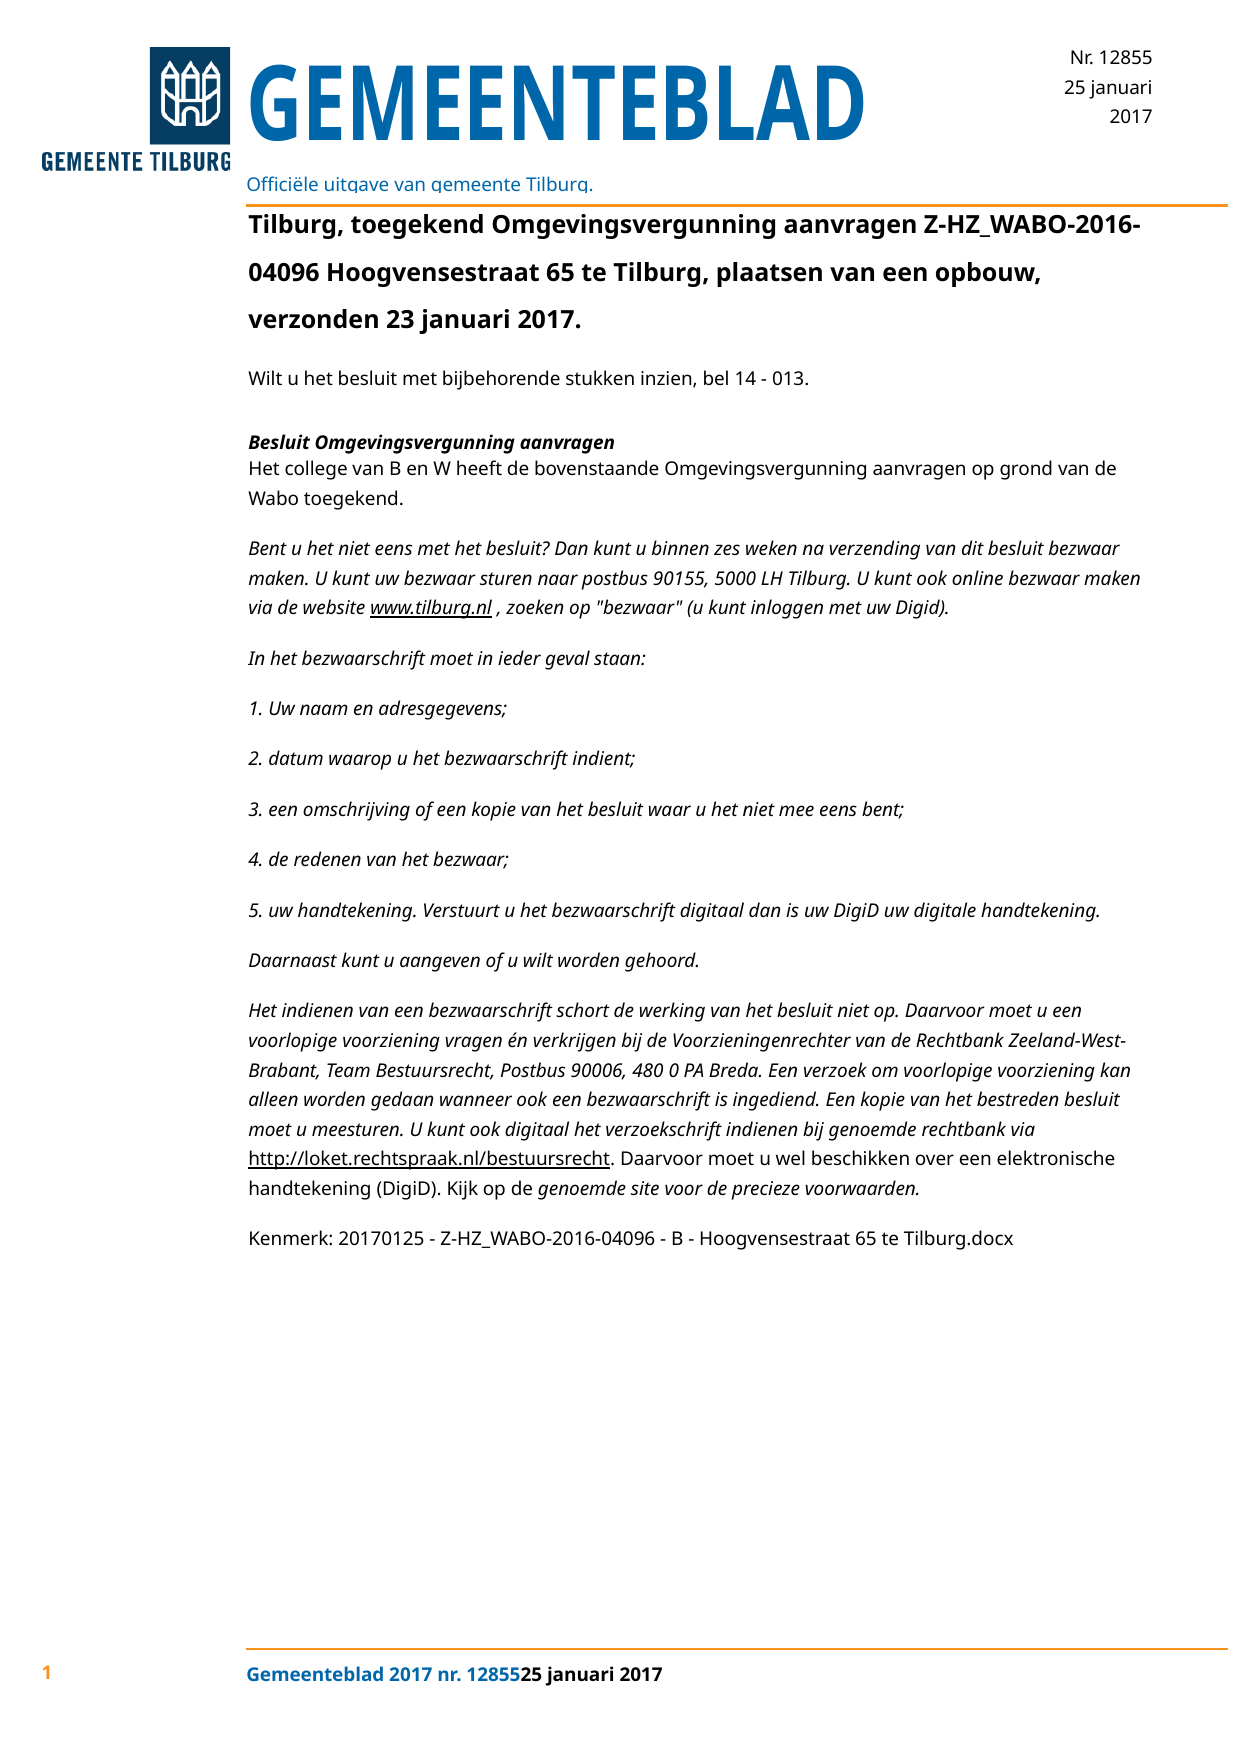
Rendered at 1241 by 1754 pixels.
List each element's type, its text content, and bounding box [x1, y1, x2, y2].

text Het indienen van een bezwaarschrift schort de werking van het besluit niet op. Daarvoor moet u een voorlopige voorziening vragen én verkrijgen bij de Voorzieningenrechter van de Rechtbank Zeeland-West-Brabant, Team Bestuursrecht, Postbus 90006, 480 0 PA Breda. Een verzoek om voorlopige voorziening kan alleen worden gedaan wanneer ook een bezwaarschrift is ingediend. Een kopie van het bestreden besluit moet u meesturen. U kunt ook digitaal het verzoekschrift indienen bij genoemde rechtbank via http://loket.rechtspraak.nl/bestuursrecht. Daarvoor moet u wel beschikken over een elektronische handtekening (DigiD). Kijk op de genoemde site voor de precieze voorwaarden. [248, 998, 1152, 1201]
text Wilt u het besluit met bijbehorende stukken inzien, bel 14 - 013. [248, 366, 1152, 391]
text 1. Uw naam en adresgegevens; [248, 695, 1152, 721]
text 2. datum waarop u het bezwaarschrift indient; [248, 746, 1152, 771]
text Kenmerk: 20170125 - Z-HZ_WABO-2016-04096 - B - Hoogvensestraat 65 te Tilburg.docx [248, 1226, 1152, 1251]
text Daarnaast kunt u aangeven of u wilt worden gehoord. [248, 947, 1152, 973]
text 5. uw handtekening. Verstuurt u het bezwaarschrift digitaal dan is uw DigiD uw digitale handtekening. [248, 897, 1152, 923]
picture [41, 47, 231, 172]
text 3. een omschrijving of een kopie van het besluit waar u het niet mee eens bent; [248, 796, 1152, 822]
text Besluit Omgevingsvergunning aanvragen [248, 429, 1152, 455]
text In het bezwaarschrift moet in ieder geval staan: [248, 645, 1152, 671]
text Het college van B en W heeft de bovenstaande Omgevingsvergunning aanvragen op grond van de Wabo toegekend. [248, 455, 1152, 511]
text Bent u het niet eens met het besluit? Dan kunt u binnen zes weken na verzending van dit besluit bezwaar maken. U kunt uw bezwaar sturen naar postbus 90155, 5000 LH Tilburg. U kunt ook online bezwaar maken via de website www.tilburg.nl , zoeken op "bezwaar" (u kunt inloggen met uw Digid). [248, 535, 1152, 620]
text 4. de redenen van het bezwaar; [248, 846, 1152, 872]
text Tilburg, toegekend Omgevingsvergunning aanvragen Z-HZ_WABO-2016-04096 Hoogvensestraat 65 te Tilburg, plaatsen van een opbouw, verzonden 23 januari 2017. [248, 207, 1152, 336]
